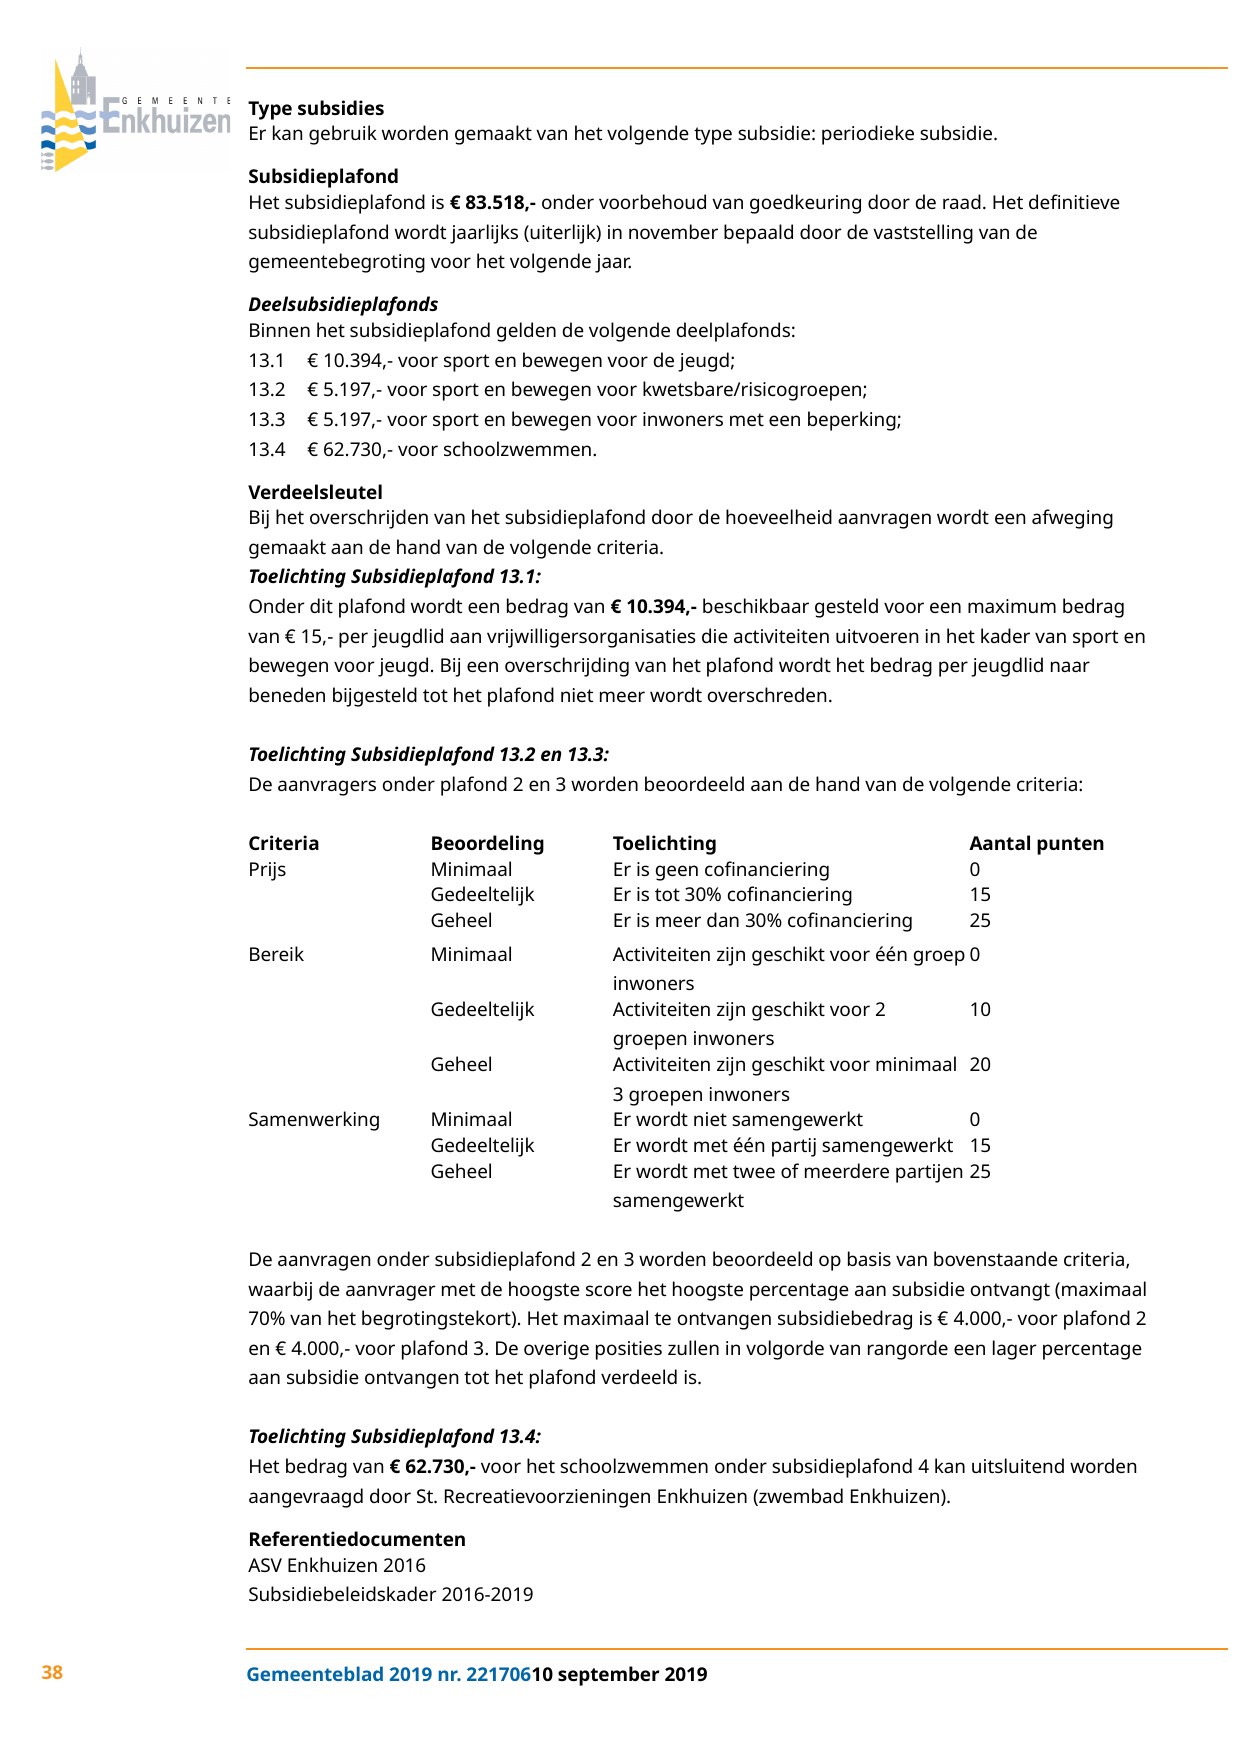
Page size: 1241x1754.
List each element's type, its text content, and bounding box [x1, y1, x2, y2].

table_cell Er wordt met één partij samengewerkt [613, 1133, 969, 1158]
table_cell 0 [969, 1107, 1152, 1132]
text Subsidieplafond [248, 164, 1152, 189]
table_cell Bereik [248, 941, 430, 1107]
table_cell Minimaal [430, 1107, 613, 1132]
text Toelichting Subsidieplafond 13.4: [248, 1424, 1152, 1449]
text De aanvragen onder subsidieplafond 2 en 3 worden beoordeeld op basis van bovenstaande criteria, waarbij de aanvrager met de hoogste score het hoogste percentage aan subsidie ontvangt (maximaal 70% van het begrotingstekort). Het maximaal te ontvangen subsidiebedrag is € 4.000,- voor plafond 2 en € 4.000,- voor plafond 3. De overige posities zullen in volgorde van rangorde een lager percentage aan subsidie ontvangen tot het plafond verdeeld is. [248, 1246, 1152, 1390]
table_cell 15 [969, 882, 1152, 907]
list € 5.197,- voor sport en bewegen voor inwoners met een beperking; [248, 406, 1152, 432]
table_header Beoordeling [430, 830, 613, 856]
text Binnen het subsidieplafond gelden de volgende deelplafonds: [248, 317, 1152, 343]
table_cell Geheel [430, 1158, 613, 1213]
list € 10.394,- voor sport en bewegen voor de jeugd; [248, 347, 1152, 373]
table_cell Samenwerking [248, 1107, 430, 1213]
table_header Toelichting [613, 830, 969, 856]
table_cell Er wordt niet samengewerkt [613, 1107, 969, 1132]
text De aanvragers onder plafond 2 en 3 worden beoordeeld aan de hand van de volgende criteria: [248, 771, 1152, 797]
table_cell Prijs [248, 856, 430, 941]
table_cell 20 [969, 1051, 1152, 1107]
list € 5.197,- voor sport en bewegen voor kwetsbare/risicogroepen; [248, 377, 1152, 402]
table_cell Er wordt met twee of meerdere partijen samengewerkt [613, 1158, 969, 1213]
text Er kan gebruik worden gemaakt van het volgende type subsidie: periodieke subsidie. [248, 121, 1152, 146]
table_header Aantal punten [969, 830, 1152, 856]
table_cell Gedeeltelijk [430, 996, 613, 1051]
text ASV Enkhuizen 2016 [248, 1552, 1152, 1577]
table_cell 0 [969, 941, 1152, 996]
text Subsidiebeleidskader 2016-2019 [248, 1581, 1152, 1607]
table_header Criteria [248, 830, 430, 856]
table_cell 0 [969, 856, 1152, 882]
text Toelichting Subsidieplafond 13.1: [248, 564, 1152, 589]
table_cell Gedeeltelijk [430, 882, 613, 907]
text Het bedrag van € 62.730,- voor het schoolzwemmen onder subsidieplafond 4 kan uitsluitend worden aangevraagd door St. Recreatievoorzieningen Enkhuizen (zwembad Enkhuizen). [248, 1453, 1152, 1509]
table_cell Minimaal [430, 856, 613, 882]
table_cell Er is meer dan 30% cofinanciering [613, 907, 969, 941]
text Referentiedocumenten [248, 1526, 1152, 1552]
text Het subsidieplafond is € 83.518,- onder voorbehoud van goedkeuring door de raad. Het definitieve subsidieplafond wordt jaarlijks (uiterlijk) in november bepaald door de vaststelling van de gemeentebegroting voor het volgende jaar. [248, 189, 1152, 274]
picture [41, 47, 231, 172]
text Toelichting Subsidieplafond 13.2 en 13.3: [248, 741, 1152, 767]
table_cell 10 [969, 996, 1152, 1051]
table_cell 15 [969, 1133, 1152, 1158]
text Deelsubsidieplafonds [248, 292, 1152, 317]
list € 62.730,- voor schoolzwemmen. [248, 436, 1152, 461]
table_cell Geheel [430, 1051, 613, 1107]
text Onder dit plafond wordt een bedrag van € 10.394,- beschikbaar gesteld voor een maximum bedrag van € 15,- per jeugdlid aan vrijwilligersorganisaties die activiteiten uitvoeren in het kader van sport en bewegen voor jeugd. Bij een overschrijding van het plafond wordt het bedrag per jeugdlid naar beneden bijgesteld tot het plafond niet meer wordt overschreden. [248, 593, 1152, 708]
table_cell Gedeeltelijk [430, 1133, 613, 1158]
text Bij het overschrijden van het subsidieplafond door de hoeveelheid aanvragen wordt een afweging gemaakt aan de hand van de volgende criteria. [248, 504, 1152, 560]
table_cell Activiteiten zijn geschikt voor minimaal 3 groepen inwoners [613, 1051, 969, 1107]
table_cell Activiteiten zijn geschikt voor 2 groepen inwoners [613, 996, 969, 1051]
table_cell Geheel [430, 907, 613, 941]
table_cell 25 [969, 907, 1152, 941]
table_cell 25 [969, 1158, 1152, 1213]
text Verdeelsleutel [248, 479, 1152, 504]
table_cell Er is tot 30% cofinanciering [613, 882, 969, 907]
text Type subsidies [248, 95, 1152, 121]
table_cell Minimaal [430, 941, 613, 996]
table_cell Er is geen cofinanciering [613, 856, 969, 882]
table_cell Activiteiten zijn geschikt voor één groep inwoners [613, 941, 969, 996]
